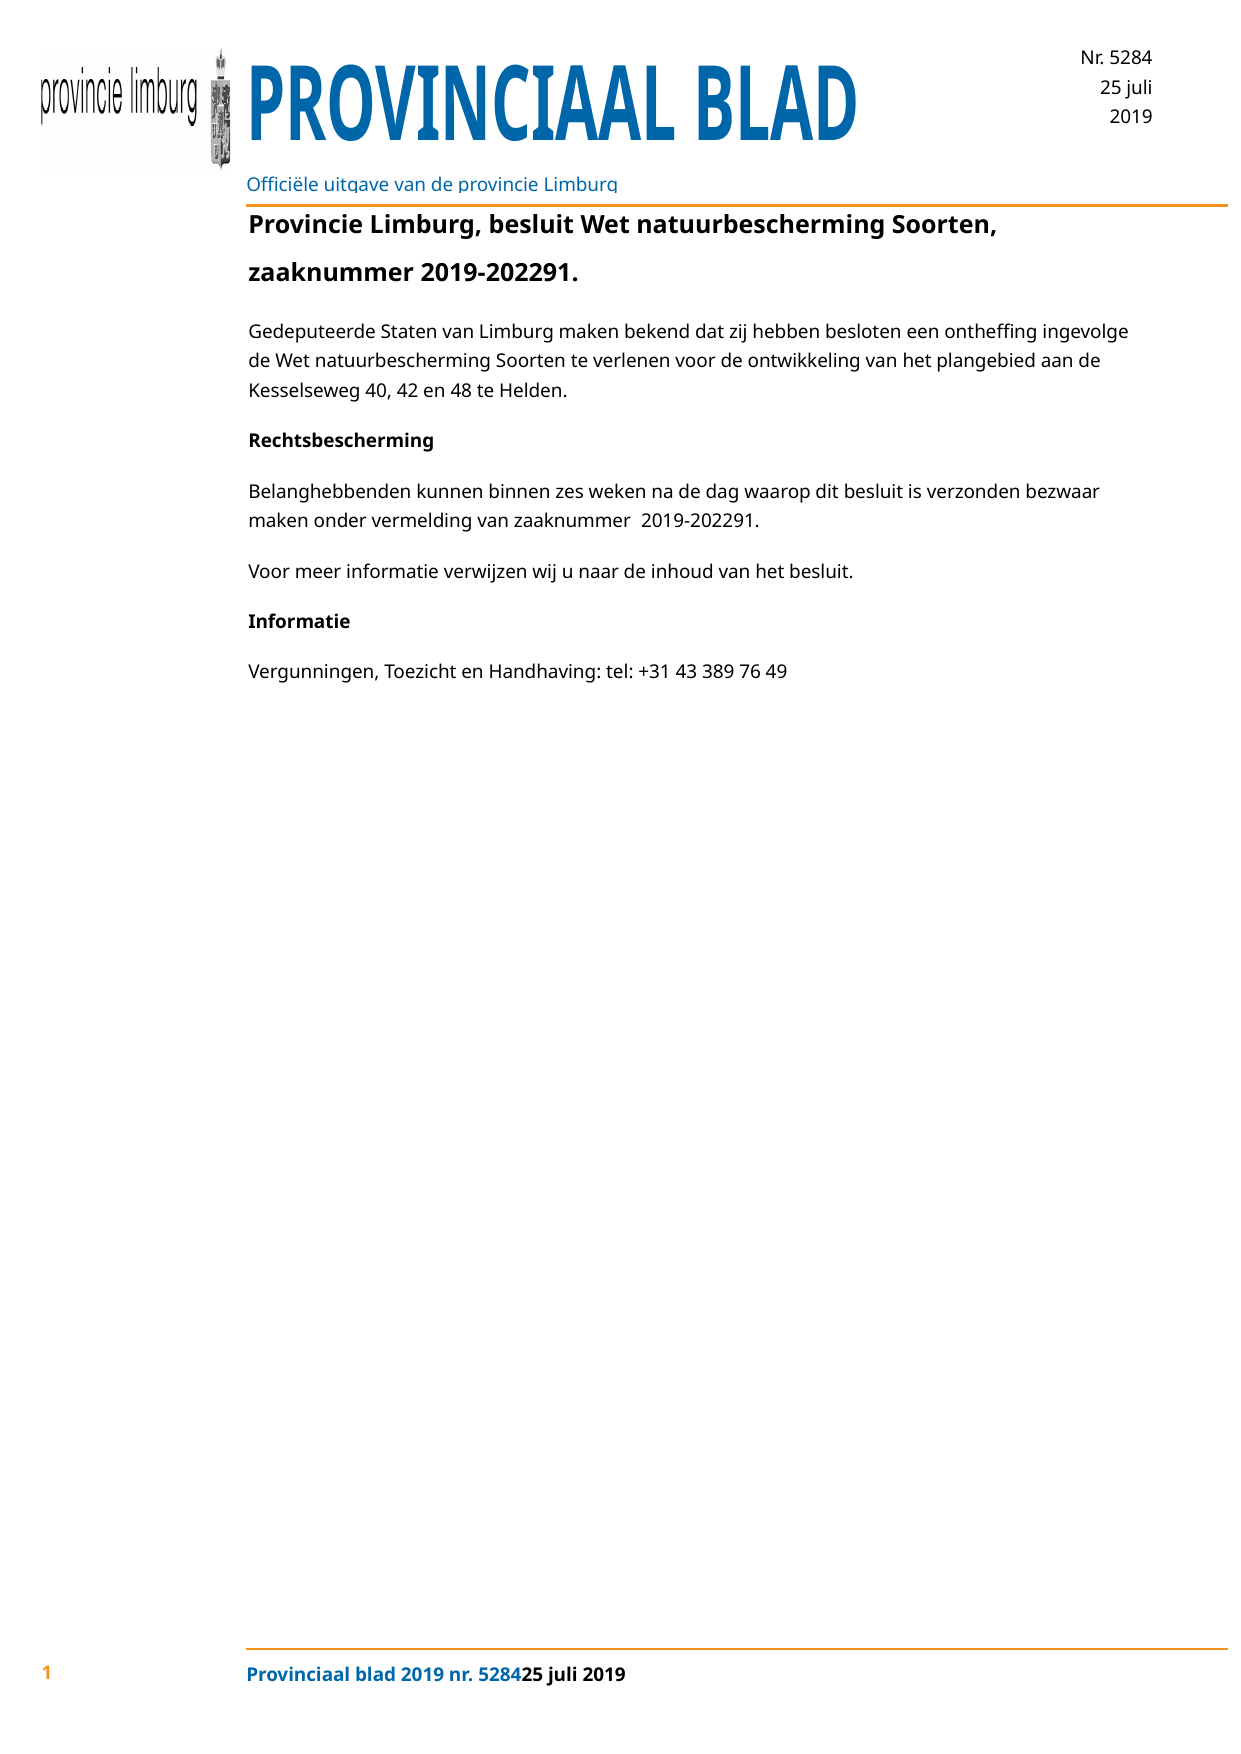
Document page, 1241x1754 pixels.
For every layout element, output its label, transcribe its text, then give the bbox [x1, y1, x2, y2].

text Provincie Limburg, besluit Wet natuurbescherming Soorten, zaaknummer 2019-202291. [248, 207, 1152, 288]
picture [41, 47, 231, 172]
text Vergunningen, Toezicht en Handhaving: tel: +31 43 389 76 49 [248, 659, 1152, 684]
text Voor meer informatie verwijzen wij u naar de inhoud van het besluit. [248, 558, 1152, 584]
text Informatie [248, 608, 1152, 634]
text Gedeputeerde Staten van Limburg maken bekend dat zij hebben besloten een ontheffing ingevolge de Wet natuurbescherming Soorten te verlenen voor de ontwikkeling van het plangebied aan de Kesselseweg 40, 42 en 48 te Helden. [248, 318, 1152, 403]
text Rechtsbescherming [248, 427, 1152, 453]
text Belanghebbenden kunnen binnen zes weken na de dag waarop dit besluit is verzonden bezwaar maken onder vermelding van zaaknummer 2019-202291. [248, 478, 1152, 533]
